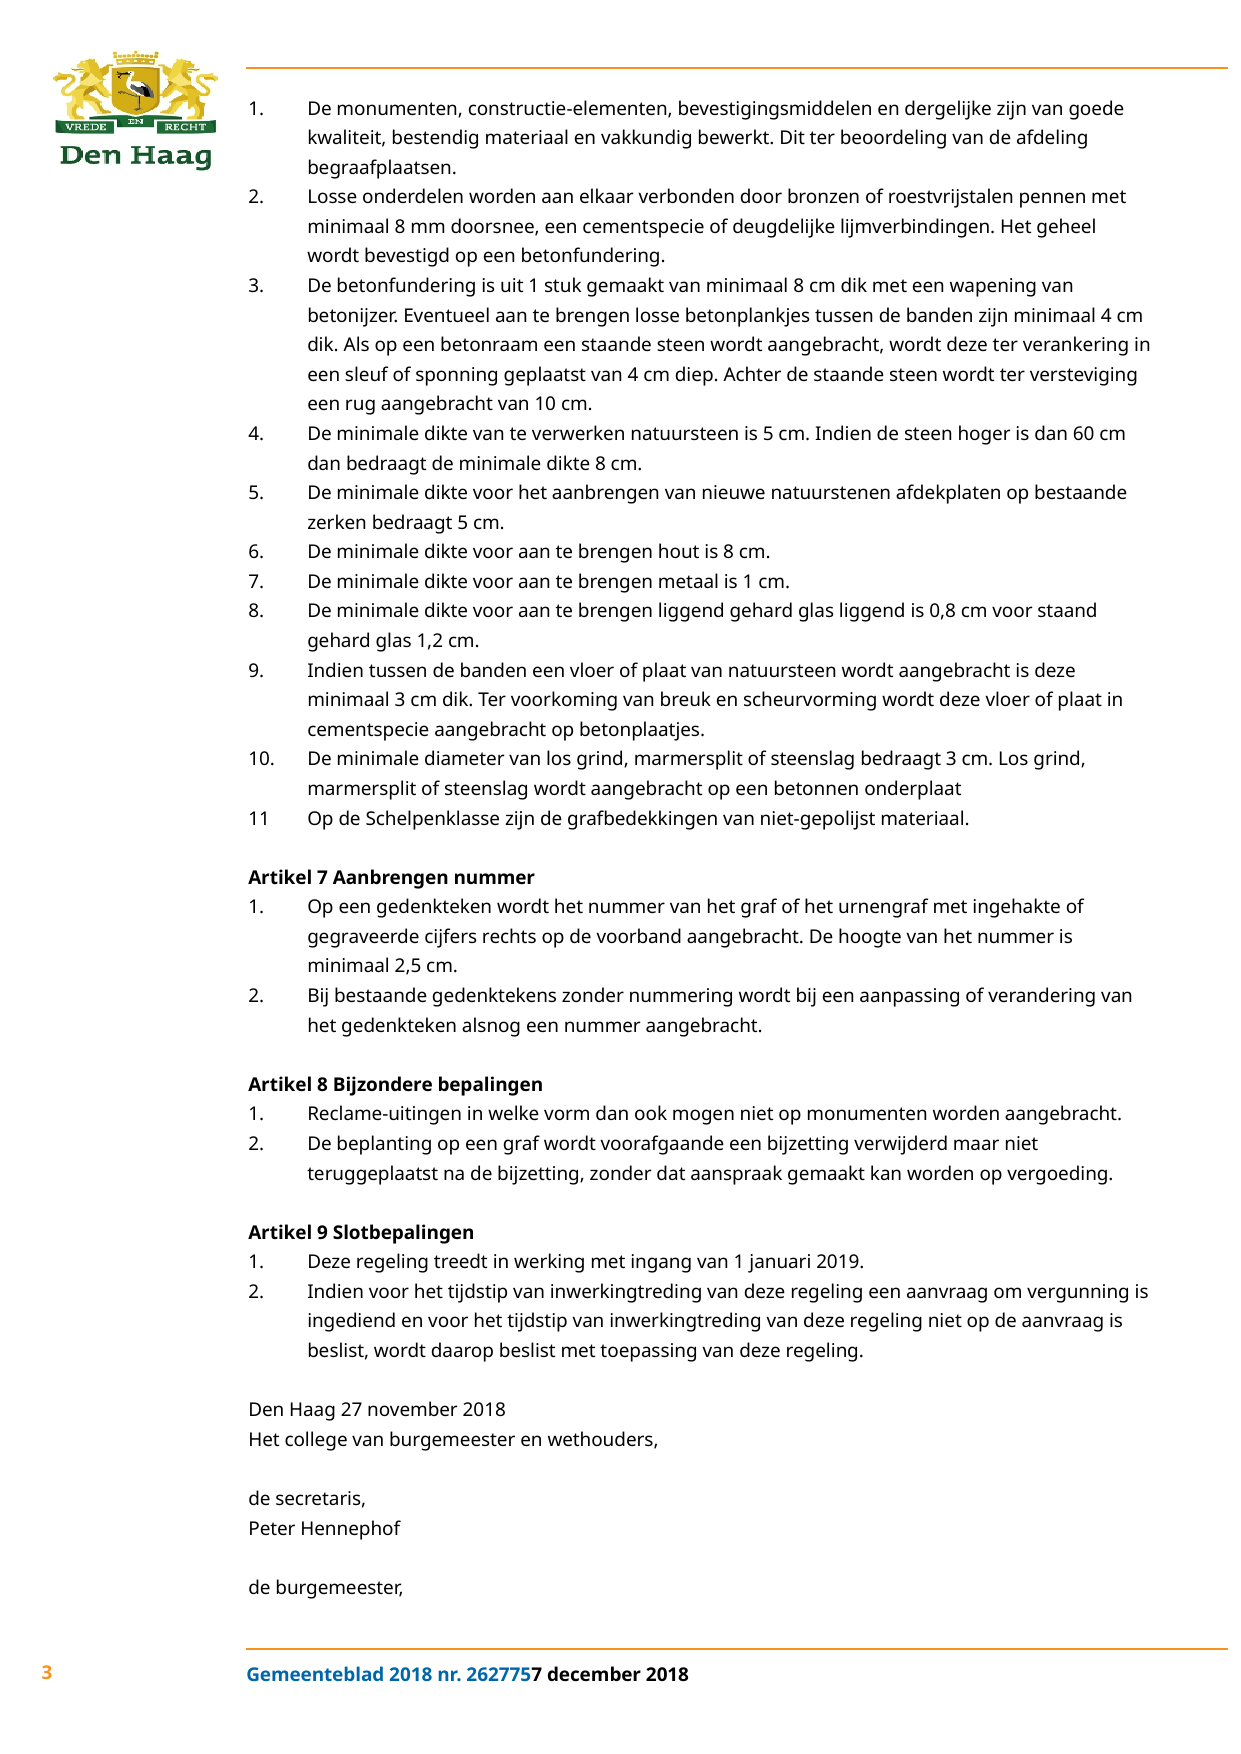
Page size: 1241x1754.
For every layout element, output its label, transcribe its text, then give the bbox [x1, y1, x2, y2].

list Op een gedenkteken wordt het nummer van het graf of het urnengraf met ingehakte of gegraveerde cijfers rechts op de voorband aangebracht. De hoogte van het nummer is minimaal 2,5 cm. [248, 893, 1152, 978]
text Artikel 9 Slotbepalingen [248, 1219, 1152, 1245]
list De beplanting op een graf wordt voorafgaande een bijzetting verwijderd maar niet teruggeplaatst na de bijzetting, zonder dat aanspraak gemaakt kan worden op vergoeding. [248, 1130, 1152, 1186]
list Op de Schelpenklasse zijn de grafbedekkingen van niet-gepolijst materiaal. [248, 805, 1152, 831]
text Peter Hennephof [248, 1515, 1152, 1541]
list De minimale dikte van te verwerken natuursteen is 5 cm. Indien de steen hoger is dan 60 cm dan bedraagt de minimale dikte 8 cm. [248, 420, 1152, 476]
text Artikel 7 Aanbrengen nummer [248, 864, 1152, 890]
list De betonfundering is uit 1 stuk gemaakt van minimaal 8 cm dik met een wapening van betonijzer. Eventueel aan te brengen losse betonplankjes tussen de banden zijn minimaal 4 cm dik. Als op een betonraam een staande steen wordt aangebracht, wordt deze ter verankering in een sleuf of sponning geplaatst van 4 cm diep. Achter de staande steen wordt ter versteviging een rug aangebracht van 10 cm. [248, 272, 1152, 416]
list De monumenten, constructie-elementen, bevestigingsmiddelen en dergelijke zijn van goede kwaliteit, bestendig materiaal en vakkundig bewerkt. Dit ter beoordeling van de afdeling begraafplaatsen. [248, 95, 1152, 180]
list De minimale dikte voor het aanbrengen van nieuwe natuurstenen afdekplaten op bestaande zerken bedraagt 5 cm. [248, 479, 1152, 535]
list Losse onderdelen worden aan elkaar verbonden door bronzen of roestvrijstalen pennen met minimaal 8 mm doorsnee, een cementspecie of deugdelijke lijmverbindingen. Het geheel wordt bevestigd op een betonfundering. [248, 183, 1152, 268]
list Reclame-uitingen in welke vorm dan ook mogen niet op monumenten worden aangebracht. [248, 1101, 1152, 1126]
list De minimale dikte voor aan te brengen hout is 8 cm. [248, 538, 1152, 564]
picture [41, 47, 231, 172]
text de secretaris, [248, 1485, 1152, 1511]
list Indien tussen de banden een vloer of plaat van natuursteen wordt aangebracht is deze minimaal 3 cm dik. Ter voorkoming van breuk en scheurvorming wordt deze vloer of plaat in cementspecie aangebracht op betonplaatjes. [248, 657, 1152, 742]
list De minimale dikte voor aan te brengen metaal is 1 cm. [248, 568, 1152, 594]
text Den Haag 27 november 2018 [248, 1396, 1152, 1422]
list Bij bestaande gedenktekens zonder nummering wordt bij een aanpassing of verandering van het gedenkteken alsnog een nummer aangebracht. [248, 982, 1152, 1038]
text Het college van burgemeester en wethouders, [248, 1426, 1152, 1452]
list De minimale diameter van los grind, marmersplit of steenslag bedraagt 3 cm. Los grind, marmersplit of steenslag wordt aangebracht op een betonnen onderplaat [248, 746, 1152, 801]
list De minimale dikte voor aan te brengen liggend gehard glas liggend is 0,8 cm voor staand gehard glas 1,2 cm. [248, 598, 1152, 653]
list Indien voor het tijdstip van inwerkingtreding van deze regeling een aanvraag om vergunning is ingediend en voor het tijdstip van inwerkingtreding van deze regeling niet op de aanvraag is beslist, wordt daarop beslist met toepassing van deze regeling. [248, 1278, 1152, 1363]
list Deze regeling treedt in werking met ingang van 1 januari 2019. [248, 1248, 1152, 1274]
text de burgemeester, [248, 1574, 1152, 1600]
text Artikel 8 Bijzondere bepalingen [248, 1071, 1152, 1097]
